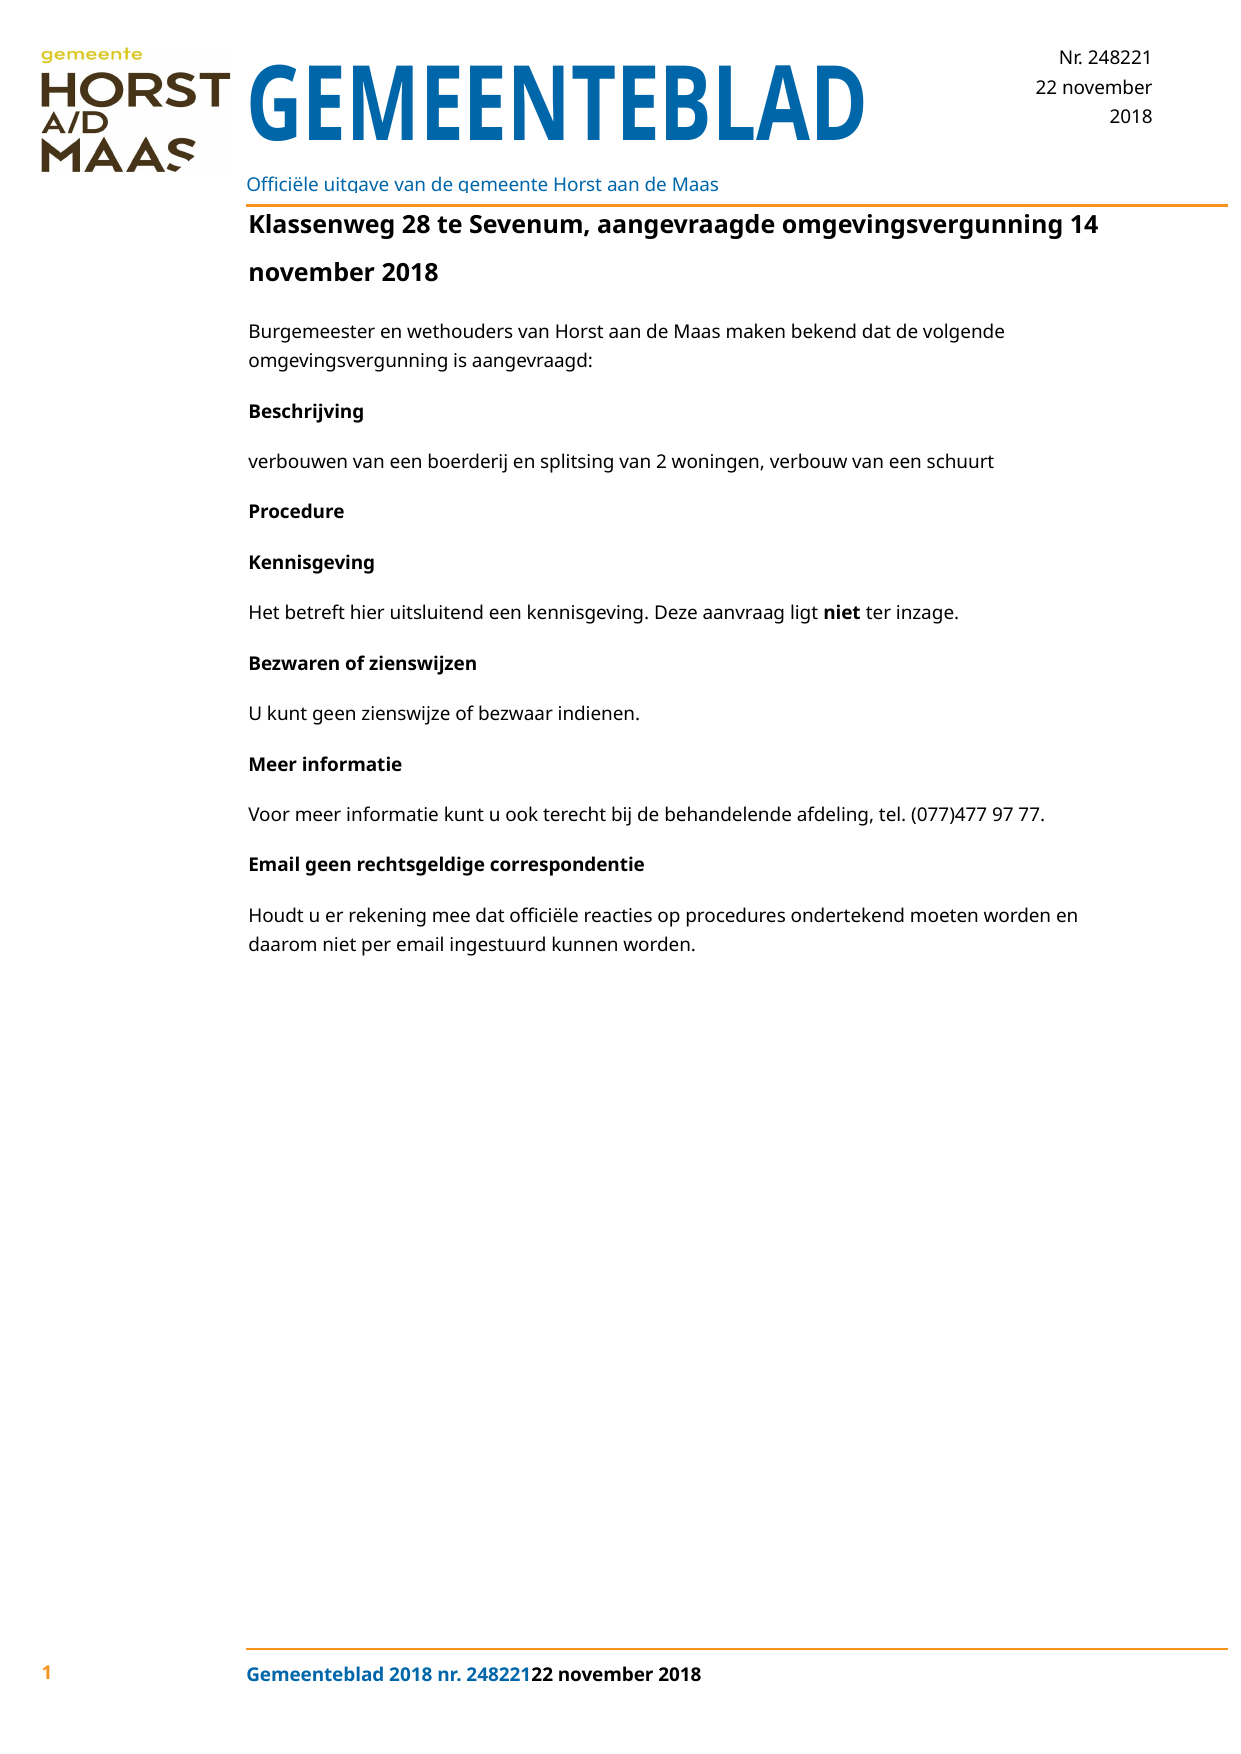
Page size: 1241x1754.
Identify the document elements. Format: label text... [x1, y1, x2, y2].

text Burgemeester en wethouders van Horst aan de Maas maken bekend dat de volgende omgevingsvergunning is aangevraagd: [248, 318, 1152, 373]
text Email geen rechtsgeldige correspondentie [248, 852, 1152, 877]
text Meer informatie [248, 751, 1152, 777]
text Beschrijving [248, 398, 1152, 424]
text U kunt geen zienswijze of bezwaar indienen. [248, 700, 1152, 726]
text Houdt u er rekening mee dat officiële reacties op procedures ondertekend moeten worden en daarom niet per email ingestuurd kunnen worden. [248, 902, 1152, 957]
text Procedure [248, 499, 1152, 524]
text Kennisgeving [248, 549, 1152, 575]
text Bezwaren of zienswijzen [248, 650, 1152, 676]
text Het betreft hier uitsluitend een kennisgeving. Deze aanvraag ligt niet ter inzage. [248, 599, 1152, 625]
picture [41, 47, 231, 172]
text Klassenweg 28 te Sevenum, aangevraagde omgevingsvergunning 14 november 2018 [248, 207, 1152, 288]
text Voor meer informatie kunt u ook terecht bij de behandelende afdeling, tel. (077)477 97 77. [248, 801, 1152, 827]
text verbouwen van een boerderij en splitsing van 2 woningen, verbouw van een schuurt [248, 448, 1152, 474]
